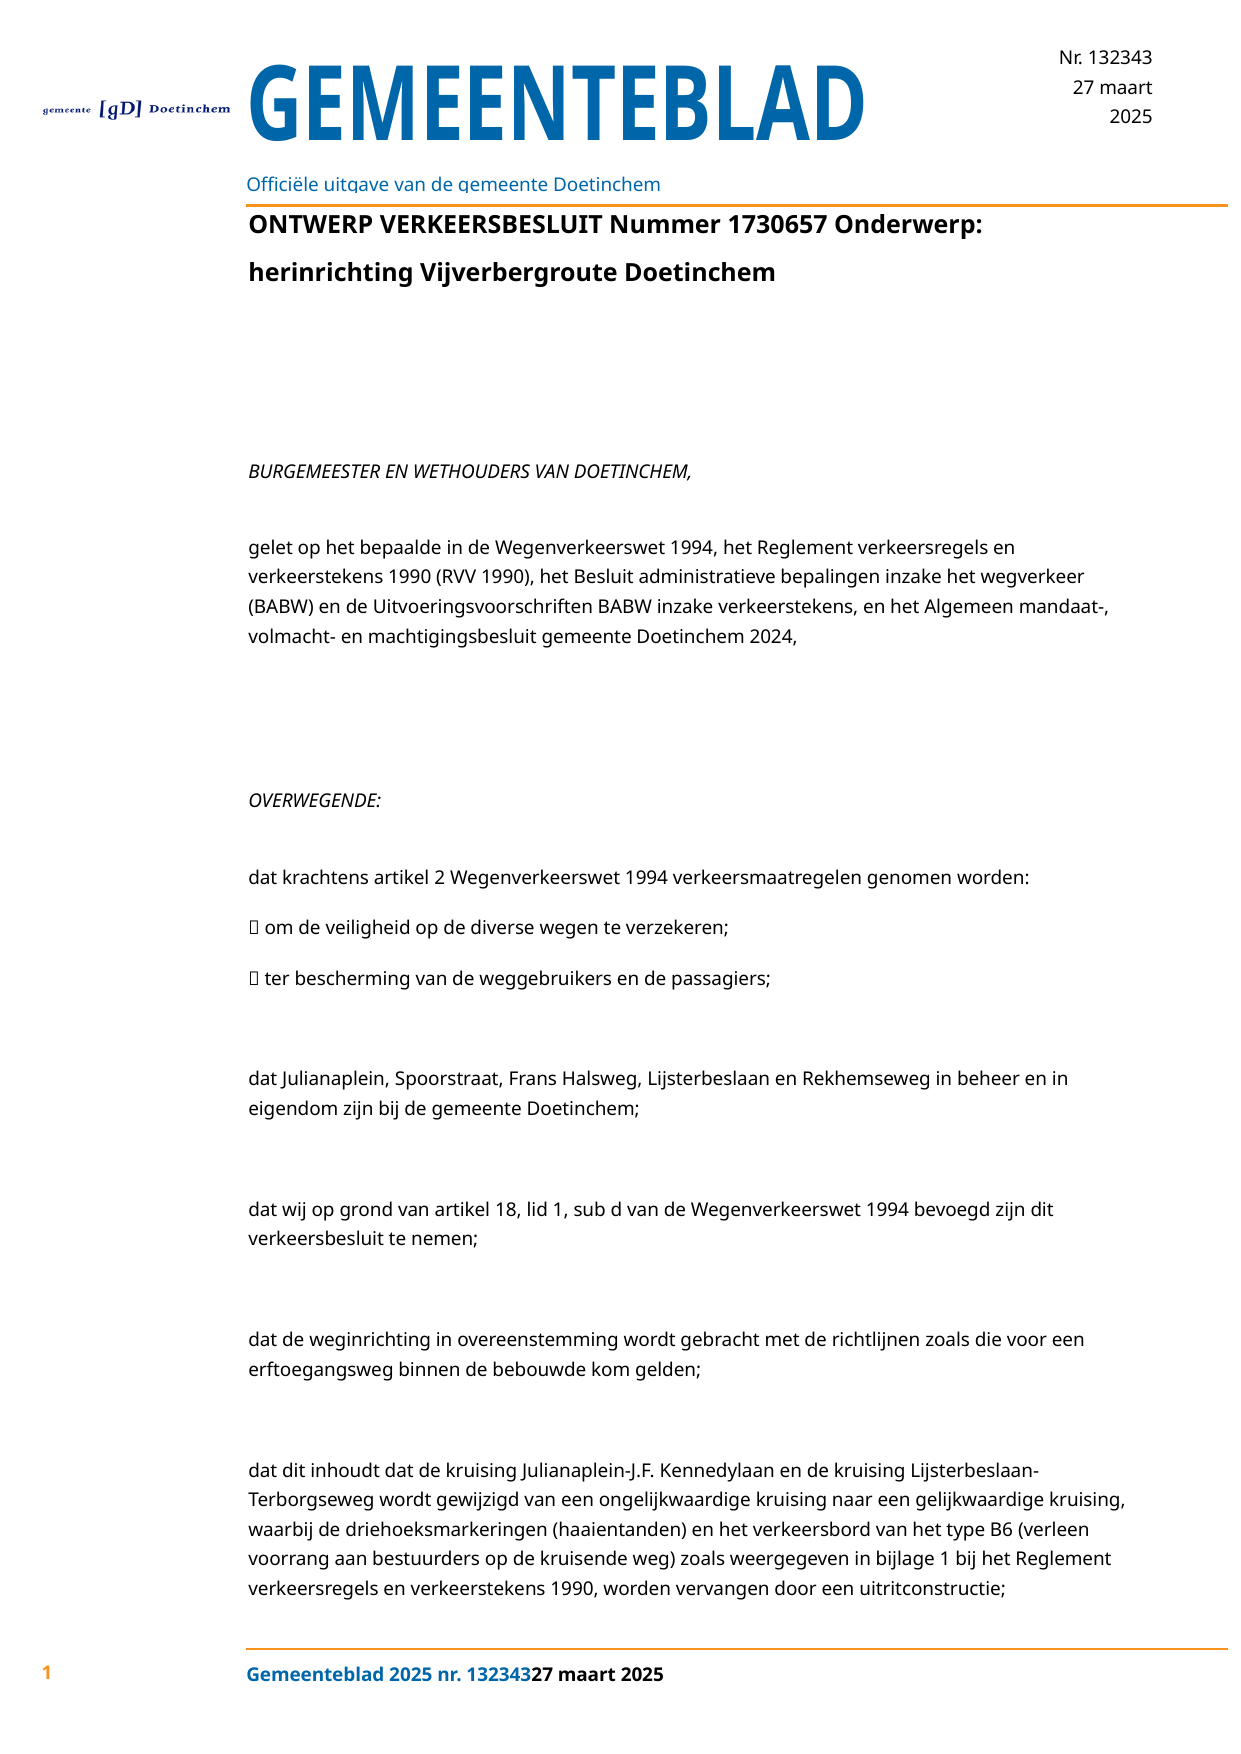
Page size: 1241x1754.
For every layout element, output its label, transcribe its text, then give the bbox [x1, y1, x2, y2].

text  ter bescherming van de weggebruikers en de passagiers; [248, 965, 1152, 990]
text dat de weginrichting in overeenstemming wordt gebracht met de richtlijnen zoals die voor een erftoegangsweg binnen de bebouwde kom gelden; [248, 1326, 1152, 1382]
picture [41, 47, 231, 172]
text dat Julianaplein, Spoorstraat, Frans Halsweg, Lijsterbeslaan en Rekhemseweg in beheer en in eigendom zijn bij de gemeente Doetinchem; [248, 1066, 1152, 1121]
text gelet op het bepaalde in de Wegenverkeerswet 1994, het Reglement verkeersregels en verkeerstekens 1990 (RVV 1990), het Besluit administratieve bepalingen inzake het wegverkeer (BABW) en de Uitvoeringsvoorschriften BABW inzake verkeerstekens, en het Algemeen mandaat-, volmacht- en machtigingsbesluit gemeente Doetinchem 2024, [248, 534, 1152, 649]
text BURGEMEESTER EN WETHOUDERS VAN DOETINCHEM, [248, 458, 1152, 484]
text dat krachtens artikel 2 Wegenverkeerswet 1994 verkeersmaatregelen genomen worden: [248, 864, 1152, 889]
text dat dit inhoudt dat de kruising Julianaplein-J.F. Kennedylaan en de kruising Lijsterbeslaan-Terborgseweg wordt gewijzigd van een ongelijkwaardige kruising naar een gelijkwaardige kruising, waarbij de driehoeksmarkeringen (haaientanden) en het verkeersbord van het type B6 (verleen voorrang aan bestuurders op de kruisende weg) zoals weergegeven in bijlage 1 bij het Reglement verkeersregels en verkeerstekens 1990, worden vervangen door een uitritconstructie; [248, 1457, 1152, 1601]
text OVERWEGENDE: [248, 788, 1152, 813]
text  om de veiligheid op de diverse wegen te verzekeren; [248, 914, 1152, 940]
text ONTWERP VERKEERSBESLUIT Nummer 1730657 Onderwerp: herinrichting Vijverbergroute Doetinchem [248, 207, 1152, 288]
text dat wij op grond van artikel 18, lid 1, sub d van de Wegenverkeerswet 1994 bevoegd zijn dit verkeersbesluit te nemen; [248, 1196, 1152, 1251]
